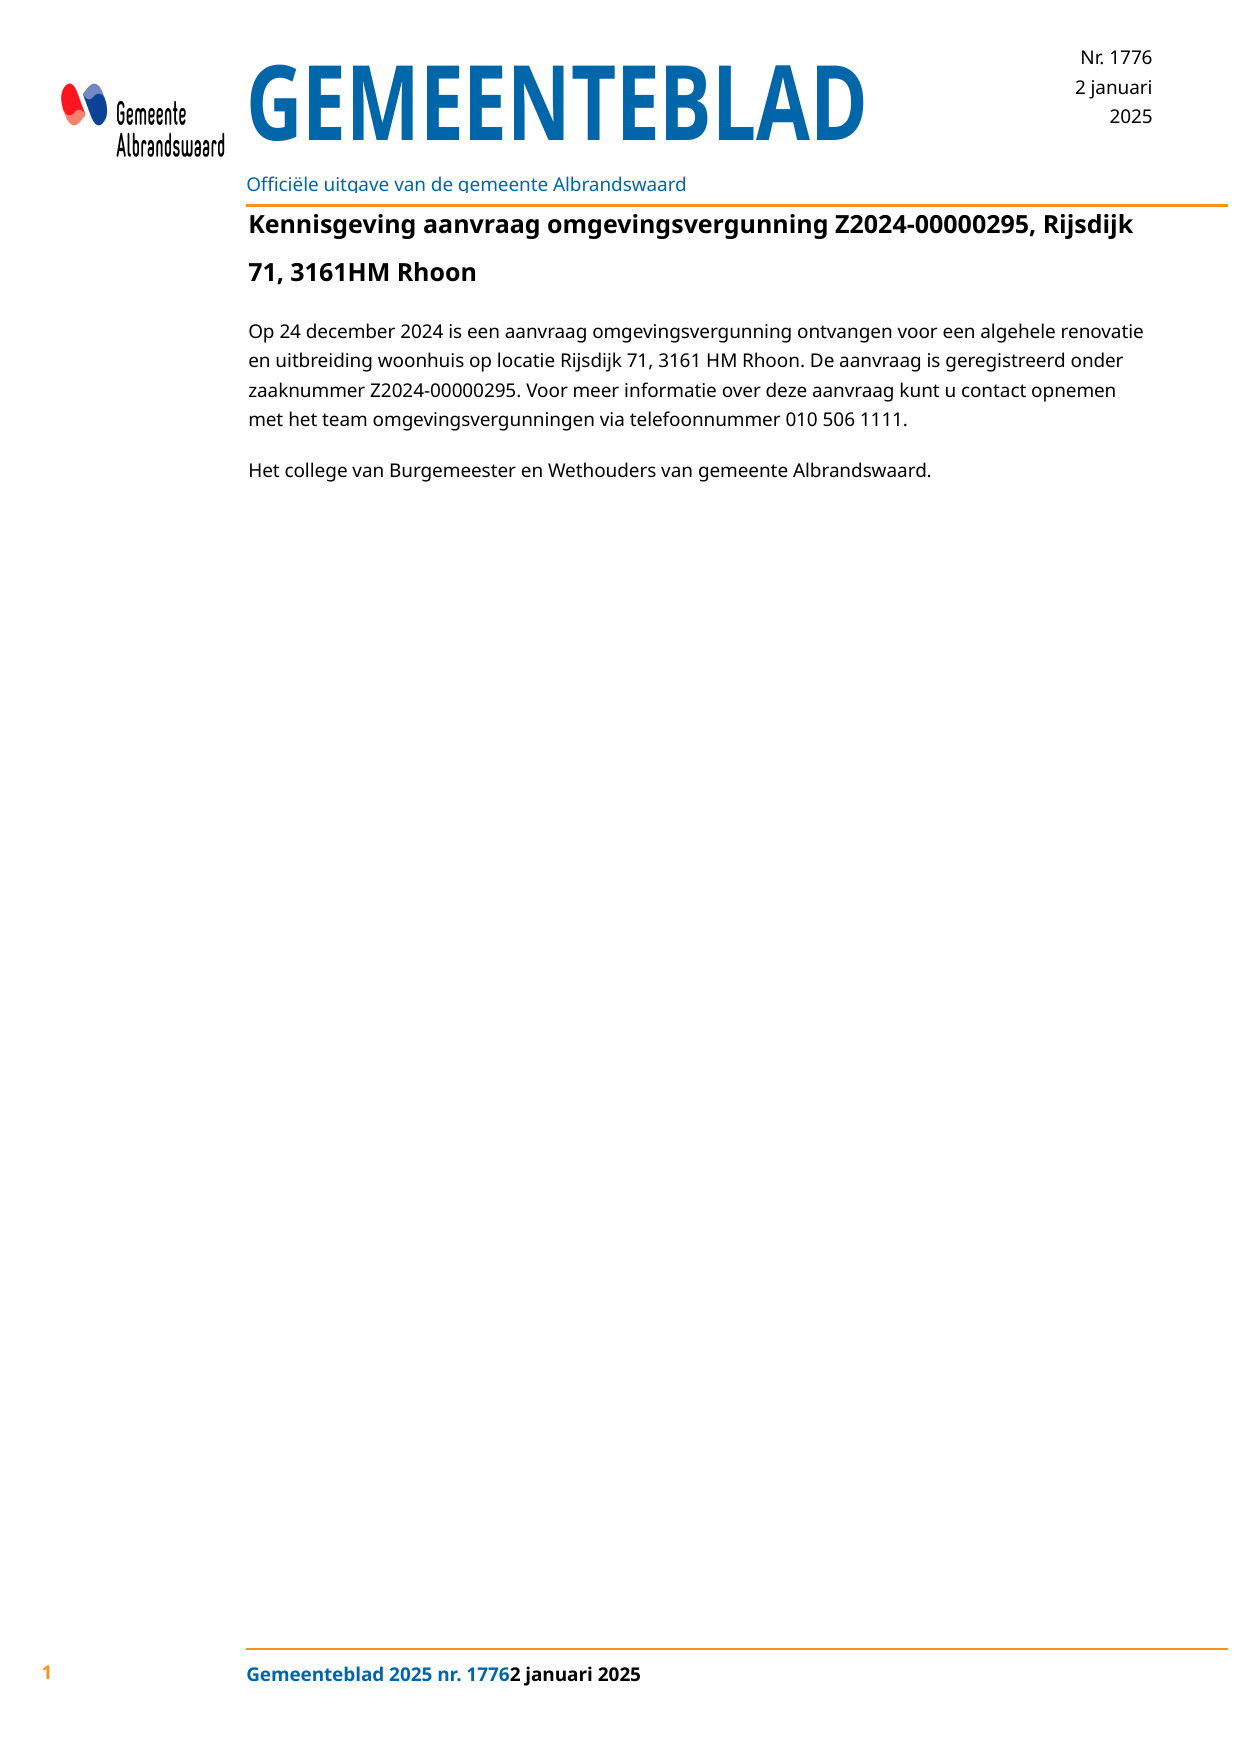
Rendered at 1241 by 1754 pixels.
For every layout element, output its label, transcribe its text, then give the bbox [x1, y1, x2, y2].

picture [41, 47, 231, 172]
text Op 24 december 2024 is een aanvraag omgevingsvergunning ontvangen voor een algehele renovatie en uitbreiding woonhuis op locatie Rijsdijk 71, 3161 HM Rhoon. De aanvraag is geregistreerd onder zaaknummer Z2024-00000295. Voor meer informatie over deze aanvraag kunt u contact opnemen met het team omgevingsvergunningen via telefoonnummer 010 506 1111. [248, 318, 1152, 432]
text Het college van Burgemeester en Wethouders van gemeente Albrandswaard. [248, 457, 1152, 483]
text Kennisgeving aanvraag omgevingsvergunning Z2024-00000295, Rijsdijk 71, 3161HM Rhoon [248, 207, 1152, 288]
